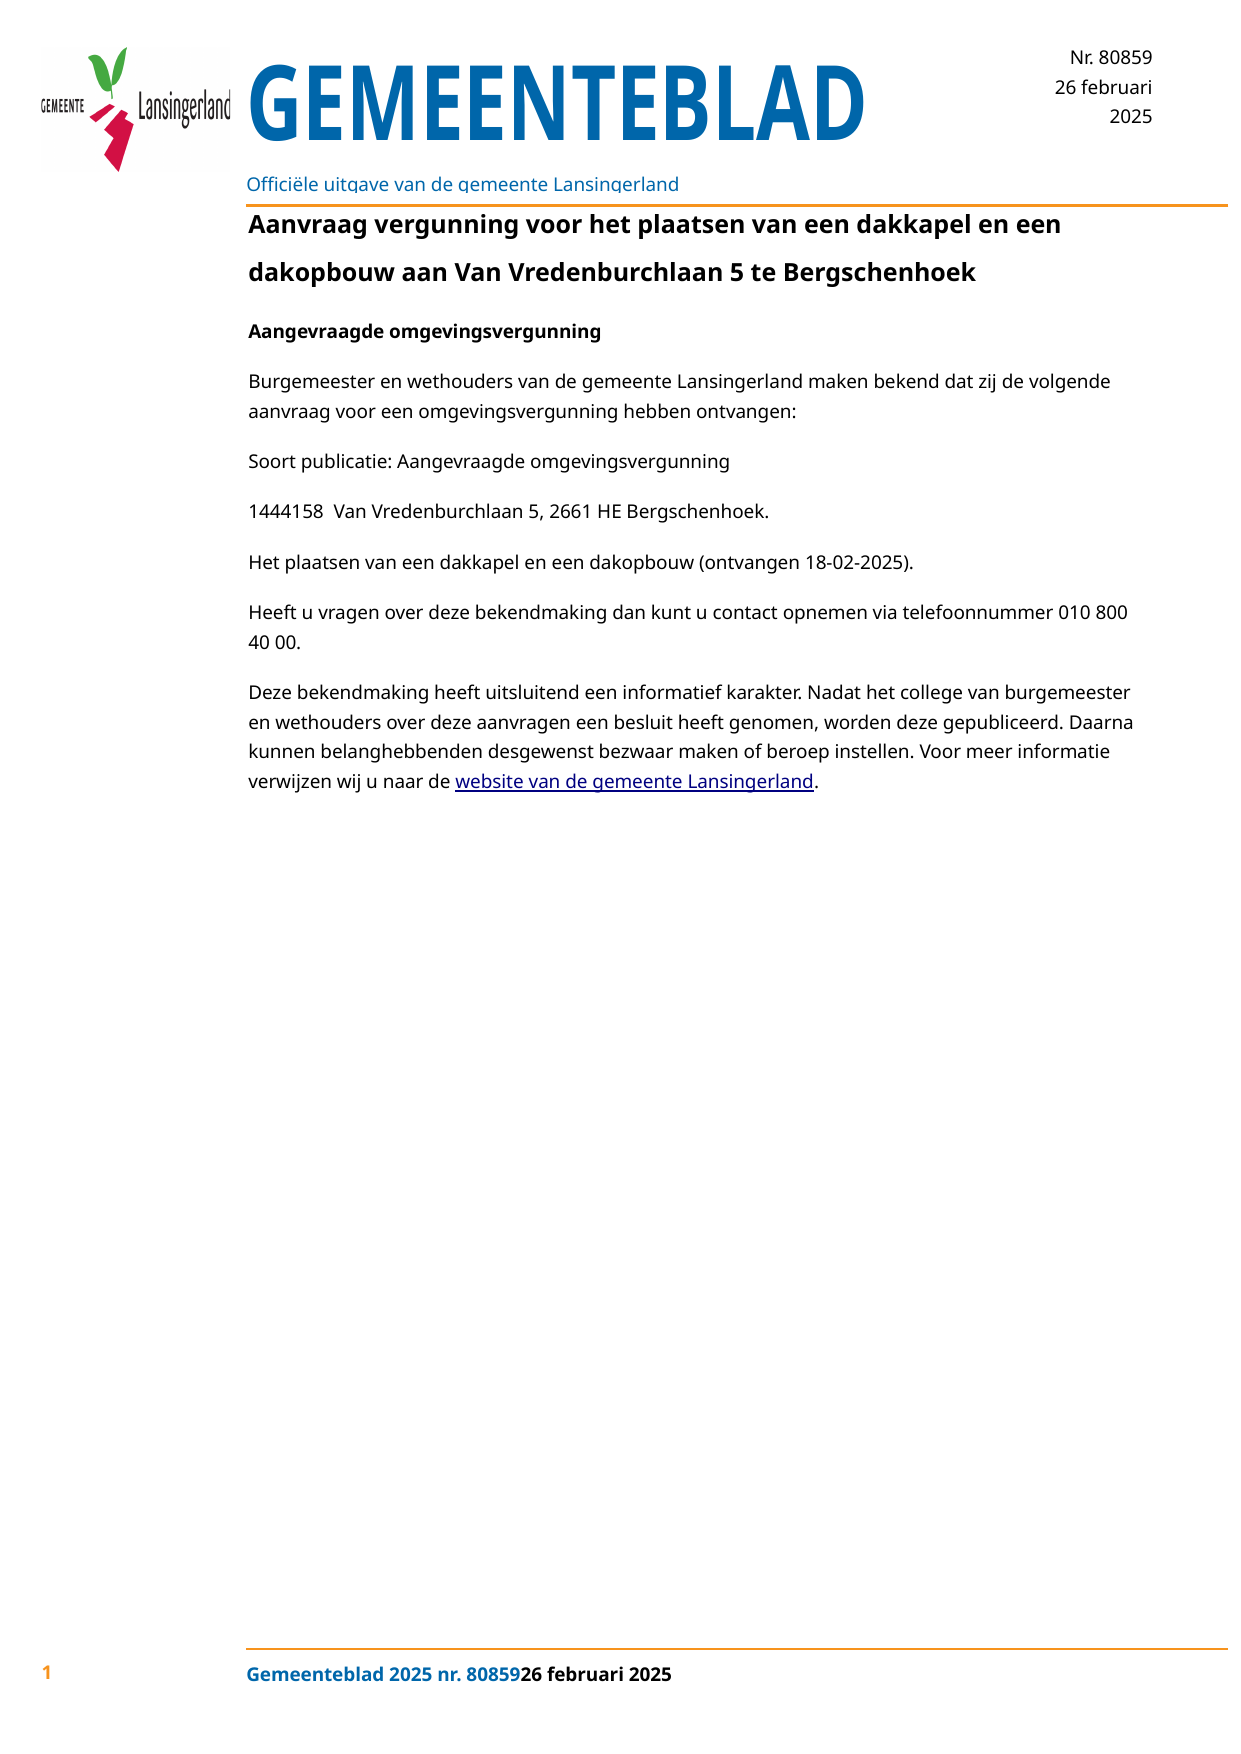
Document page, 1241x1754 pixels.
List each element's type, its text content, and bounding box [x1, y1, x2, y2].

text Aangevraagde omgevingsvergunning [248, 318, 1152, 344]
text Aanvraag vergunning voor het plaatsen van een dakkapel en een dakopbouw aan Van Vredenburchlaan 5 te Bergschenhoek [248, 207, 1152, 288]
text Heeft u vragen over deze bekendmaking dan kunt u contact opnemen via telefoonnummer 010 800 40 00. [248, 599, 1152, 655]
text Soort publicatie: Aangevraagde omgevingsvergunning [248, 448, 1152, 474]
text Burgemeester en wethouders van de gemeente Lansingerland maken bekend dat zij de volgende aanvraag voor een omgevingsvergunning hebben ontvangen: [248, 368, 1152, 424]
text Het plaatsen van een dakkapel en een dakopbouw (ontvangen 18-02-2025). [248, 549, 1152, 575]
picture [41, 47, 231, 172]
text 1444158 Van Vredenburchlaan 5, 2661 HE Bergschenhoek. [248, 499, 1152, 524]
text Deze bekendmaking heeft uitsluitend een informatief karakter. Nadat het college van burgemeester en wethouders over deze aanvragen een besluit heeft genomen, worden deze gepubliceerd. Daarna kunnen belanghebbenden desgewenst bezwaar maken of beroep instellen. Voor meer informatie verwijzen wij u naar de website van de gemeente Lansingerland. [248, 679, 1152, 794]
